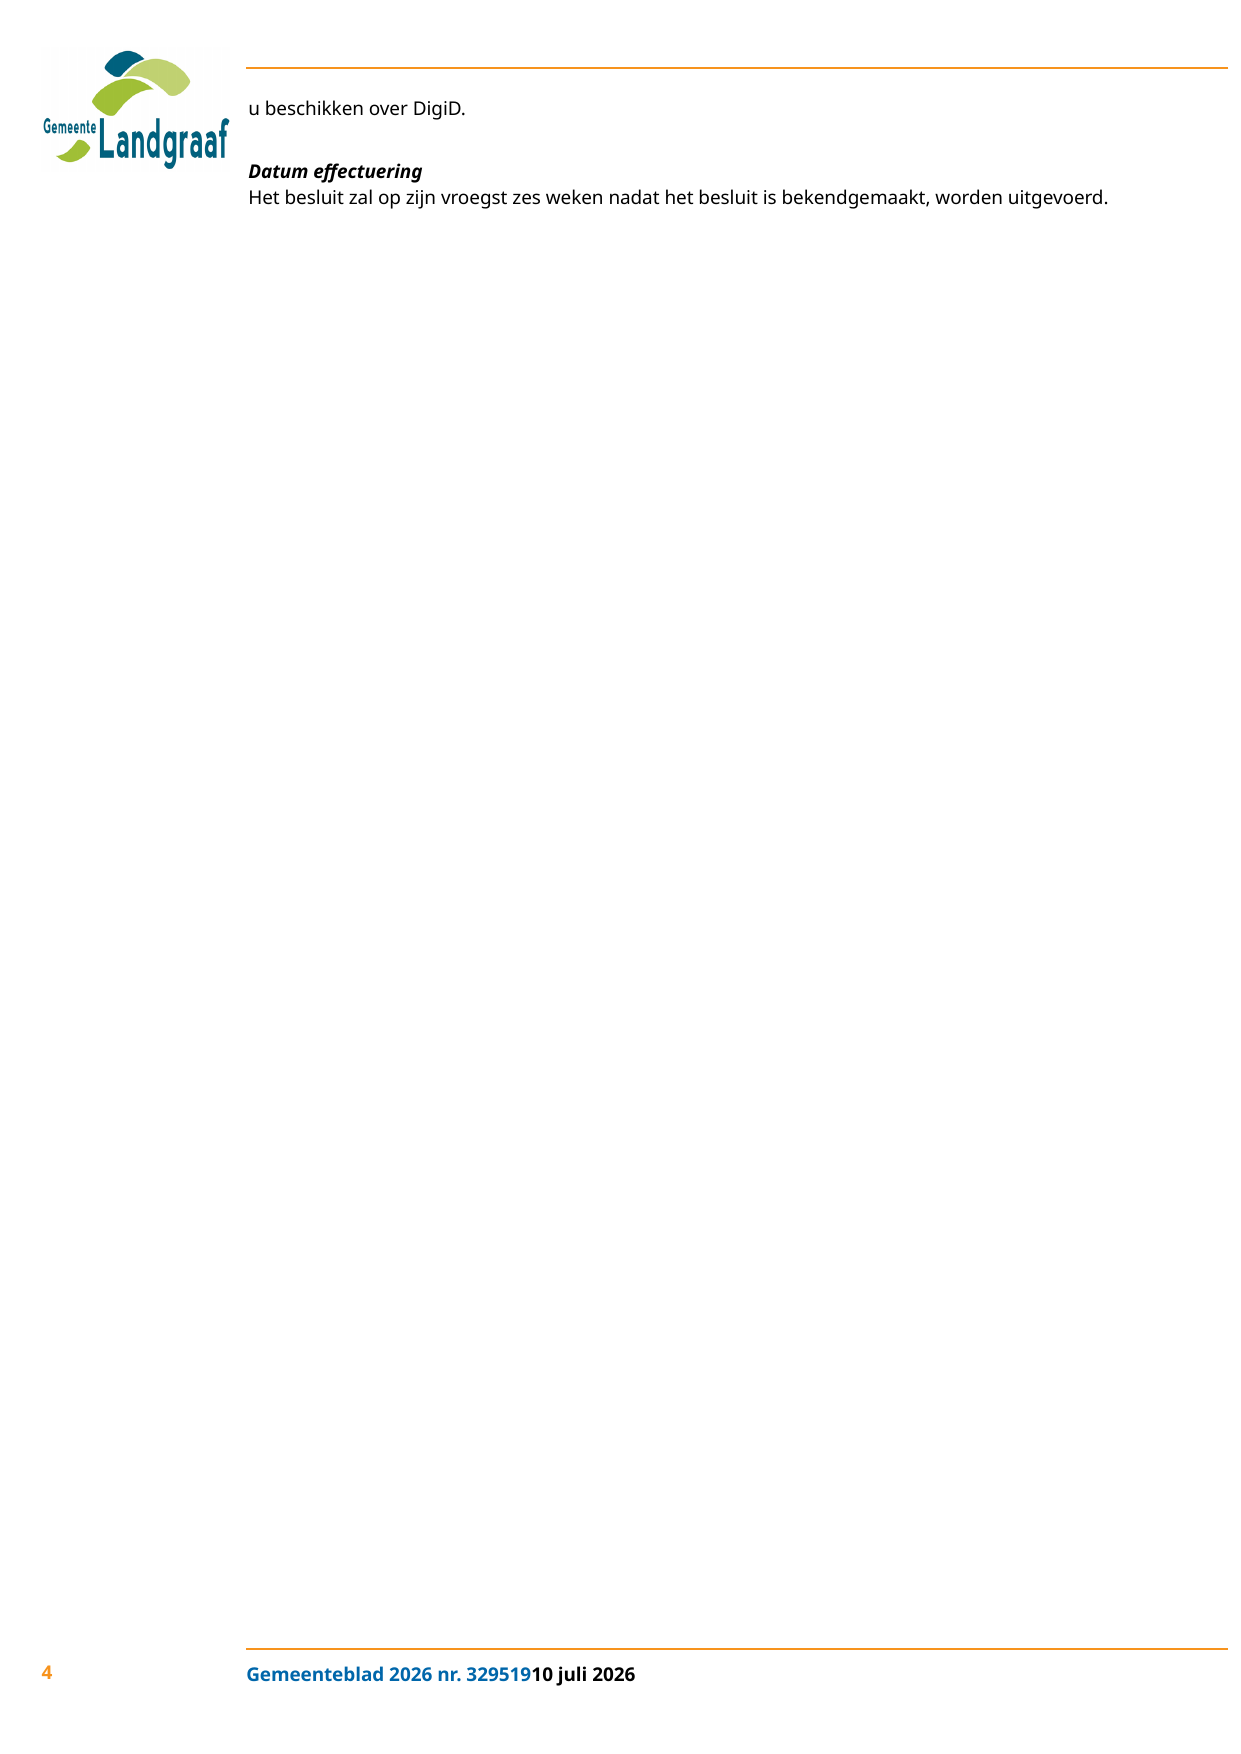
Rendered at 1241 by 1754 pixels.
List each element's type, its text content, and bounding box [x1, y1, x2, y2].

picture [41, 47, 231, 172]
text Datum effectuering [248, 159, 1152, 184]
text Het besluit zal op zijn vroegst zes weken nadat het besluit is bekendgemaakt, worden uitgevoerd. [248, 184, 1152, 210]
text u beschikken over DigiD. [248, 95, 1152, 121]
